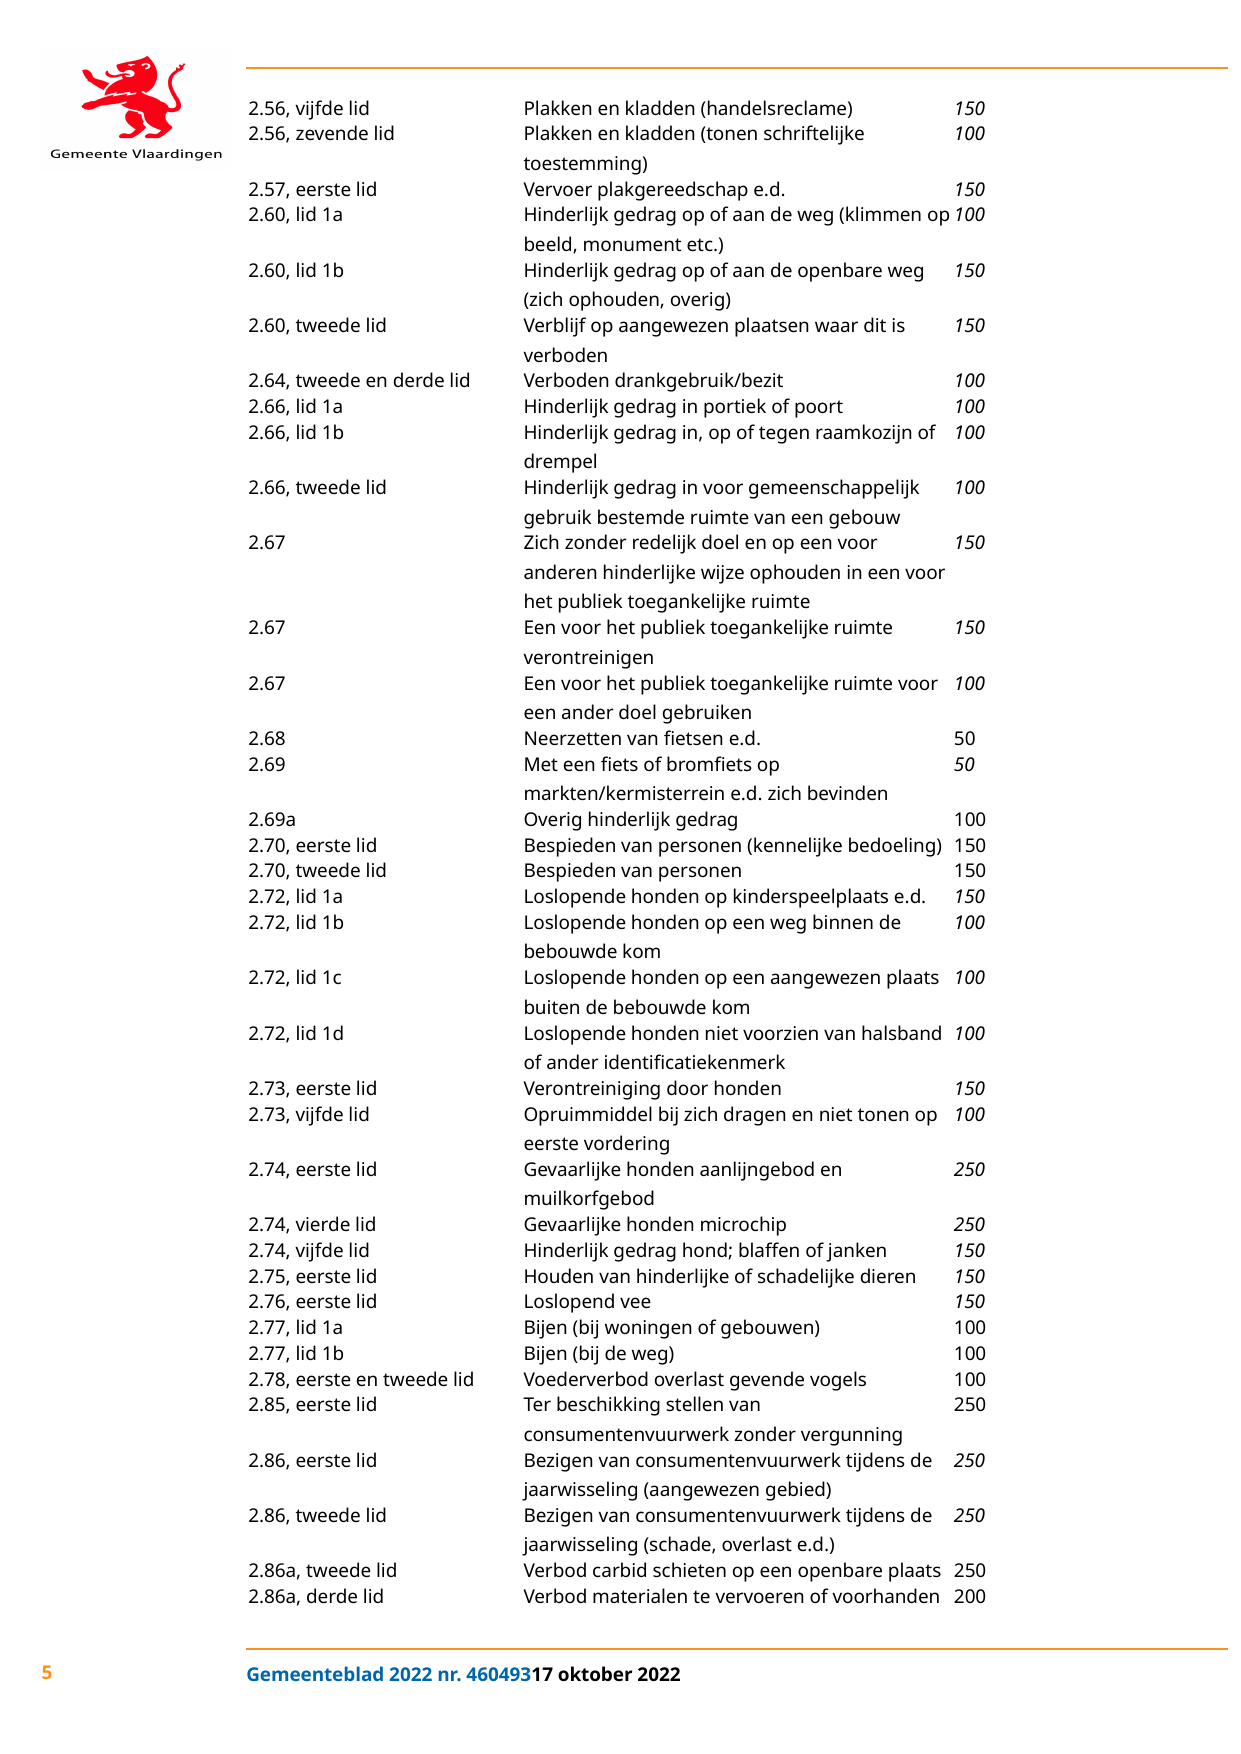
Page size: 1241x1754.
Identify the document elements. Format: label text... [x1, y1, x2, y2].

table_cell 2.85, eerste lid [248, 1391, 523, 1447]
table_cell 50 [954, 725, 1152, 751]
table_cell 100 [954, 1101, 1152, 1156]
table_cell 100 [954, 419, 1152, 474]
table_cell 100 [954, 368, 1152, 393]
table_cell 2.74, vierde lid [248, 1211, 523, 1237]
table_cell 150 [954, 1075, 1152, 1101]
table_cell 150 [954, 1289, 1152, 1314]
table_cell 150 [954, 1263, 1152, 1288]
table_cell Met een fiets of bromfiets op markten/kermisterrein e.d. zich bevinden [523, 751, 954, 806]
table_cell 250 [954, 1502, 1152, 1557]
table_cell 2.72, lid 1c [248, 964, 523, 1020]
table_cell 100 [954, 202, 1152, 257]
table_cell Hinderlijk gedrag op of aan de weg (klimmen op beeld, monument etc.) [523, 202, 954, 257]
table_cell Gevaarlijke honden aanlijngebod en muilkorfgebod [523, 1156, 954, 1211]
table_cell 100 [954, 806, 1152, 832]
table_cell 2.86, eerste lid [248, 1447, 523, 1502]
table_cell 250 [954, 1447, 1152, 1502]
table_cell 100 [954, 393, 1152, 419]
table_cell 150 [954, 176, 1152, 202]
table_cell 100 [954, 670, 1152, 725]
table_cell 2.66, tweede lid [248, 474, 523, 529]
table_cell 2.86, tweede lid [248, 1502, 523, 1557]
table_cell 2.67 [248, 615, 523, 670]
table_cell 2.86a, derde lid [248, 1583, 523, 1609]
table_cell Hinderlijk gedrag op of aan de openbare weg (zich ophouden, overig) [523, 257, 954, 312]
table_cell 2.60, lid 1b [248, 257, 523, 312]
table_cell 2.86a, tweede lid [248, 1558, 523, 1583]
table_cell 2.67 [248, 530, 523, 614]
table_cell 2.73, eerste lid [248, 1075, 523, 1101]
table_cell 2.78, eerste en tweede lid [248, 1366, 523, 1391]
table_cell 2.60, tweede lid [248, 312, 523, 367]
table_cell 2.73, vijfde lid [248, 1101, 523, 1156]
table_cell 100 [954, 909, 1152, 964]
table_cell Een voor het publiek toegankelijke ruimte verontreinigen [523, 615, 954, 670]
table_cell 2.72, lid 1a [248, 883, 523, 909]
table_cell Hinderlijk gedrag in portiek of poort [523, 393, 954, 419]
table_cell Opruimmiddel bij zich dragen en niet tonen op eerste vordering [523, 1101, 954, 1156]
table_cell 2.66, lid 1a [248, 393, 523, 419]
table_cell Bijen (bij woningen of gebouwen) [523, 1314, 954, 1340]
table_cell 100 [954, 121, 1152, 176]
table_cell Loslopende honden op kinderspeelplaats e.d. [523, 883, 954, 909]
table_cell 2.74, eerste lid [248, 1156, 523, 1211]
table_cell Ter beschikking stellen van consumentenvuurwerk zonder vergunning [523, 1391, 954, 1447]
table_cell 150 [954, 257, 1152, 312]
table_cell 250 [954, 1391, 1152, 1447]
table_cell 100 [954, 964, 1152, 1020]
table_cell Bespieden van personen [523, 858, 954, 883]
table_cell 150 [954, 1237, 1152, 1263]
table_cell 2.60, lid 1a [248, 202, 523, 257]
table_cell 150 [954, 615, 1152, 670]
table_cell Bijen (bij de weg) [523, 1340, 954, 1366]
table_cell Neerzetten van fietsen e.d. [523, 725, 954, 751]
table_cell 150 [954, 95, 1152, 121]
table_cell 100 [954, 474, 1152, 529]
table_cell Verboden drankgebruik/bezit [523, 368, 954, 393]
table_cell Bespieden van personen (kennelijke bedoeling) [523, 832, 954, 858]
table_cell 2.56, vijfde lid [248, 95, 523, 121]
table_cell Overig hinderlijk gedrag [523, 806, 954, 832]
table_cell 2.72, lid 1d [248, 1020, 523, 1075]
table_cell 2.76, eerste lid [248, 1289, 523, 1314]
table_cell Vervoer plakgereedschap e.d. [523, 176, 954, 202]
table_cell Loslopende honden niet voorzien van halsband of ander identificatiekenmerk [523, 1020, 954, 1075]
table_cell Loslopende honden op een weg binnen de bebouwde kom [523, 909, 954, 964]
table_cell Loslopend vee [523, 1289, 954, 1314]
table_cell Verontreiniging door honden [523, 1075, 954, 1101]
table_cell 250 [954, 1558, 1152, 1583]
table_cell 2.69 [248, 751, 523, 806]
table_cell 2.67 [248, 670, 523, 725]
table_cell 2.68 [248, 725, 523, 751]
table_cell Loslopende honden op een aangewezen plaats buiten de bebouwde kom [523, 964, 954, 1020]
table_cell 100 [954, 1020, 1152, 1075]
table_cell Plakken en kladden (tonen schriftelijke toestemming) [523, 121, 954, 176]
table_cell Houden van hinderlijke of schadelijke dieren [523, 1263, 954, 1288]
table_cell 100 [954, 1314, 1152, 1340]
table_cell 2.70, tweede lid [248, 858, 523, 883]
table_cell 250 [954, 1211, 1152, 1237]
table_cell 2.77, lid 1a [248, 1314, 523, 1340]
table_cell Verbod carbid schieten op een openbare plaats [523, 1558, 954, 1583]
table_cell 100 [954, 1340, 1152, 1366]
table_cell Verbod materialen te vervoeren of voorhanden [523, 1583, 954, 1609]
table_cell 2.72, lid 1b [248, 909, 523, 964]
table_cell Hinderlijk gedrag hond; blaffen of janken [523, 1237, 954, 1263]
table_cell 2.75, eerste lid [248, 1263, 523, 1288]
table_cell Een voor het publiek toegankelijke ruimte voor een ander doel gebruiken [523, 670, 954, 725]
picture [41, 47, 231, 172]
table_cell Voederverbod overlast gevende vogels [523, 1366, 954, 1391]
table_cell Gevaarlijke honden microchip [523, 1211, 954, 1237]
table_cell Hinderlijk gedrag in voor gemeenschappelijk gebruik bestemde ruimte van een gebouw [523, 474, 954, 529]
table_cell Zich zonder redelijk doel en op een voor anderen hinderlijke wijze ophouden in een voor het publiek toegankelijke ruimte [523, 530, 954, 614]
table_cell Plakken en kladden (handelsreclame) [523, 95, 954, 121]
table_cell Bezigen van consumentenvuurwerk tijdens de jaarwisseling (aangewezen gebied) [523, 1447, 954, 1502]
table_cell 150 [954, 883, 1152, 909]
table_cell 150 [954, 858, 1152, 883]
table_cell 2.69a [248, 806, 523, 832]
table_cell 2.74, vijfde lid [248, 1237, 523, 1263]
table_cell 50 [954, 751, 1152, 806]
table_cell 150 [954, 832, 1152, 858]
table_cell Bezigen van consumentenvuurwerk tijdens de jaarwisseling (schade, overlast e.d.) [523, 1502, 954, 1557]
table_cell 2.57, eerste lid [248, 176, 523, 202]
table_cell 150 [954, 530, 1152, 614]
table_cell 150 [954, 312, 1152, 367]
table_cell 200 [954, 1583, 1152, 1609]
table_cell 2.56, zevende lid [248, 121, 523, 176]
table_cell 2.66, lid 1b [248, 419, 523, 474]
table_cell 250 [954, 1156, 1152, 1211]
table_cell Hinderlijk gedrag in, op of tegen raamkozijn of drempel [523, 419, 954, 474]
table_cell 2.70, eerste lid [248, 832, 523, 858]
table_cell 2.64, tweede en derde lid [248, 368, 523, 393]
table_cell 2.77, lid 1b [248, 1340, 523, 1366]
table_cell 100 [954, 1366, 1152, 1391]
table_cell Verblijf op aangewezen plaatsen waar dit is verboden [523, 312, 954, 367]
